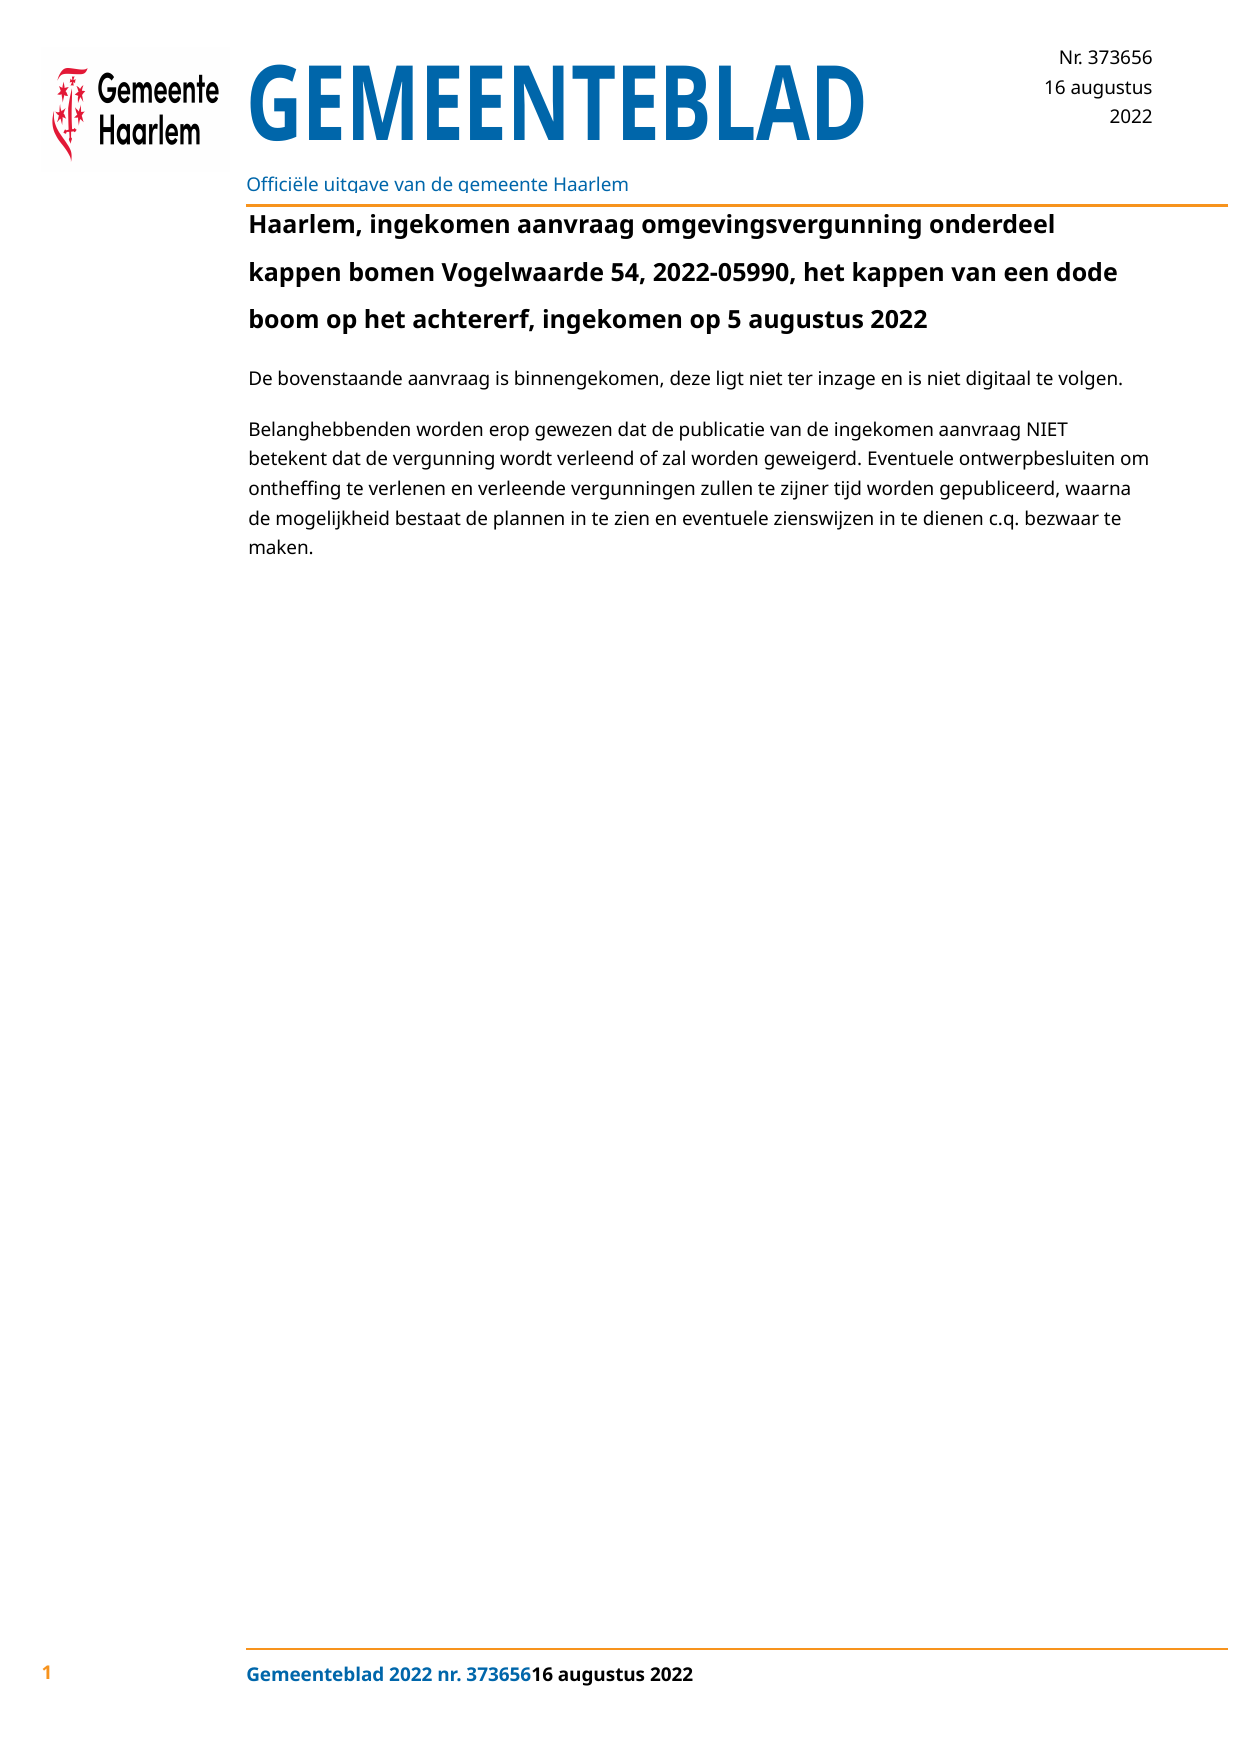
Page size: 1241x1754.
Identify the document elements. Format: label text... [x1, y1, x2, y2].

text Belanghebbenden worden erop gewezen dat de publicatie van de ingekomen aanvraag NIET betekent dat de vergunning wordt verleend of zal worden geweigerd. Eventuele ontwerpbesluiten om ontheffing te verlenen en verleende vergunningen zullen te zijner tijd worden gepubliceerd, waarna de mogelijkheid bestaat de plannen in te zien en eventuele zienswijzen in te dienen c.q. bezwaar te maken. [248, 416, 1152, 560]
picture [41, 47, 231, 172]
text De bovenstaande aanvraag is binnengekomen, deze ligt niet ter inzage en is niet digitaal te volgen. [248, 366, 1152, 391]
text Haarlem, ingekomen aanvraag omgevingsvergunning onderdeel kappen bomen Vogelwaarde 54, 2022-05990, het kappen van een dode boom op het achtererf, ingekomen op 5 augustus 2022 [248, 207, 1152, 336]
